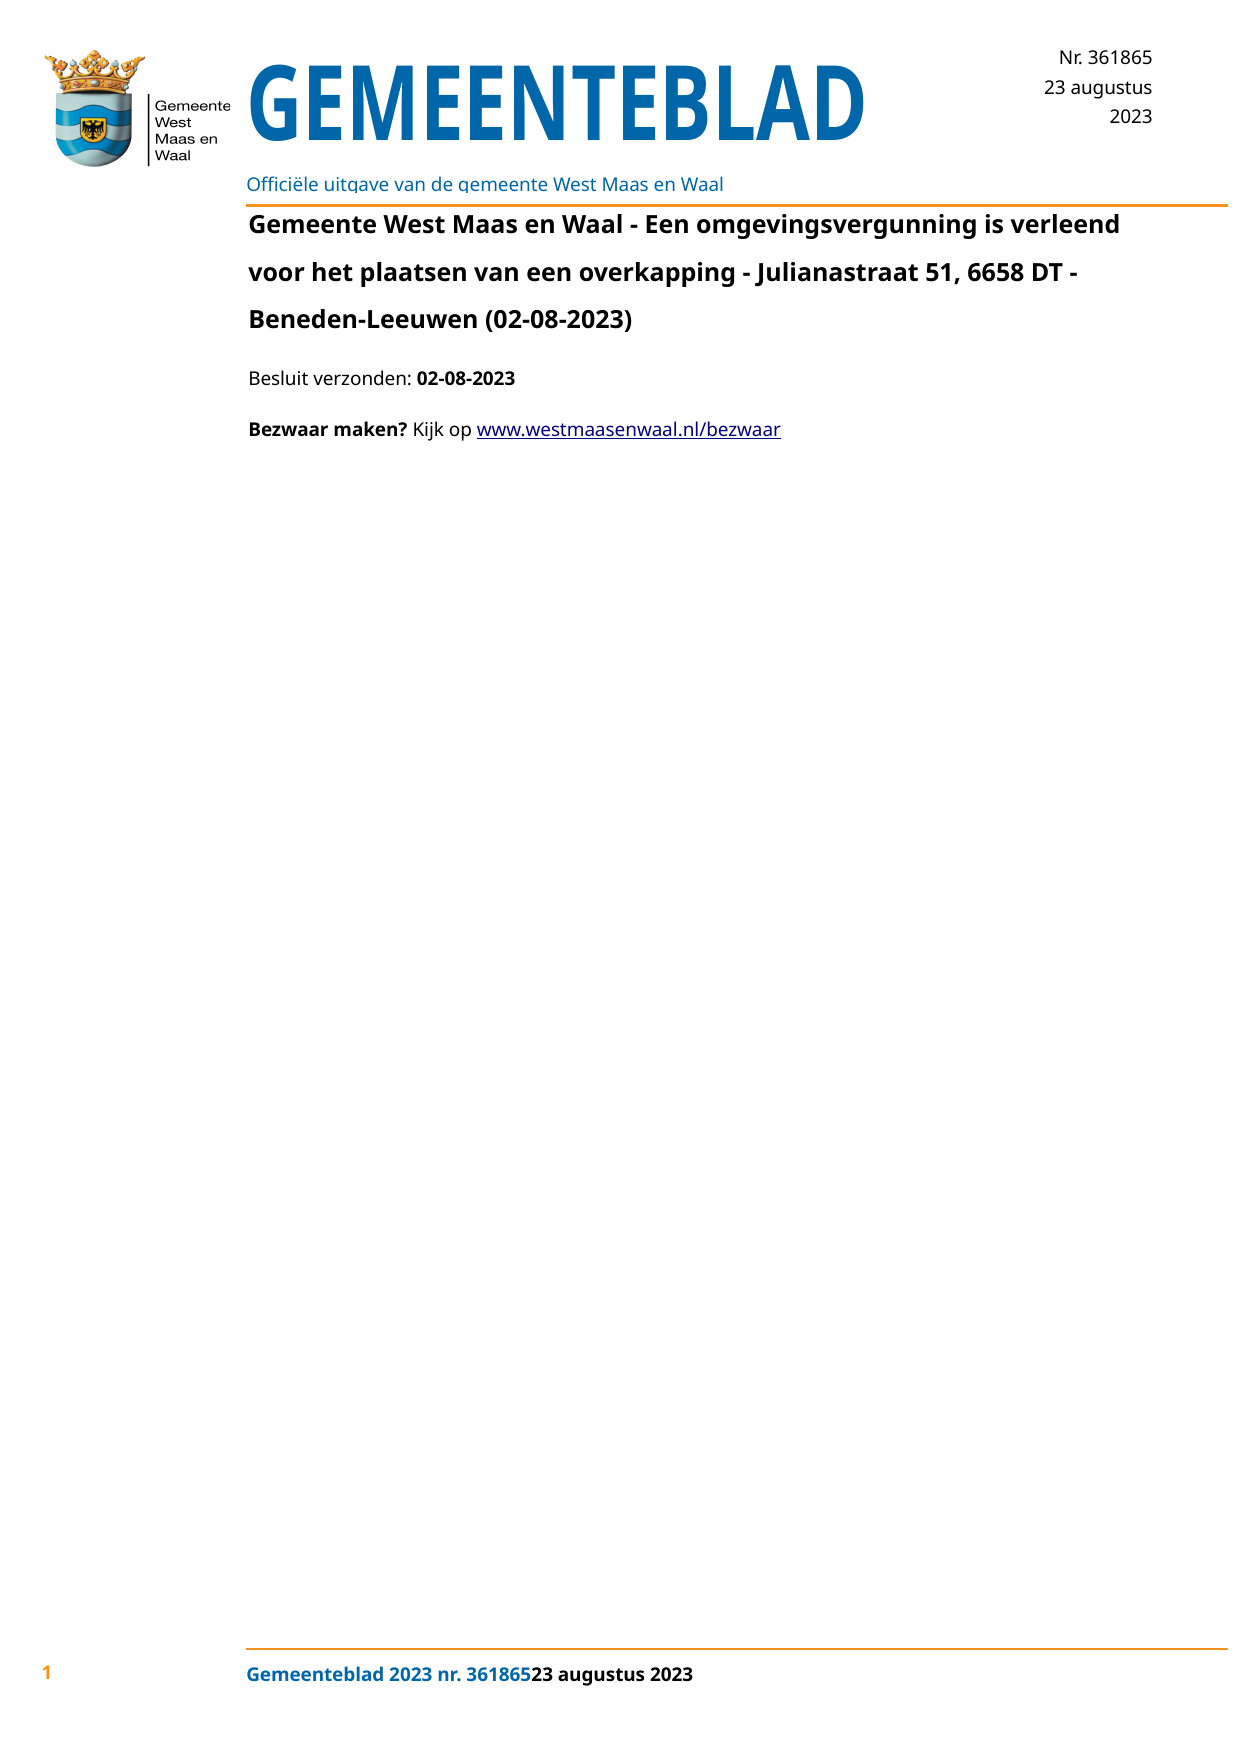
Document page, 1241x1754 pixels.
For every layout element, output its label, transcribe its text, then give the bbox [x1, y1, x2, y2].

picture [41, 47, 231, 172]
text Besluit verzonden: 02-08-2023 [248, 366, 1152, 391]
text Bezwaar maken? Kijk op www.westmaasenwaal.nl/bezwaar [248, 416, 1152, 442]
text Gemeente West Maas en Waal - Een omgevingsvergunning is verleend voor het plaatsen van een overkapping - Julianastraat 51, 6658 DT - Beneden-Leeuwen (02-08-2023) [248, 207, 1152, 336]
